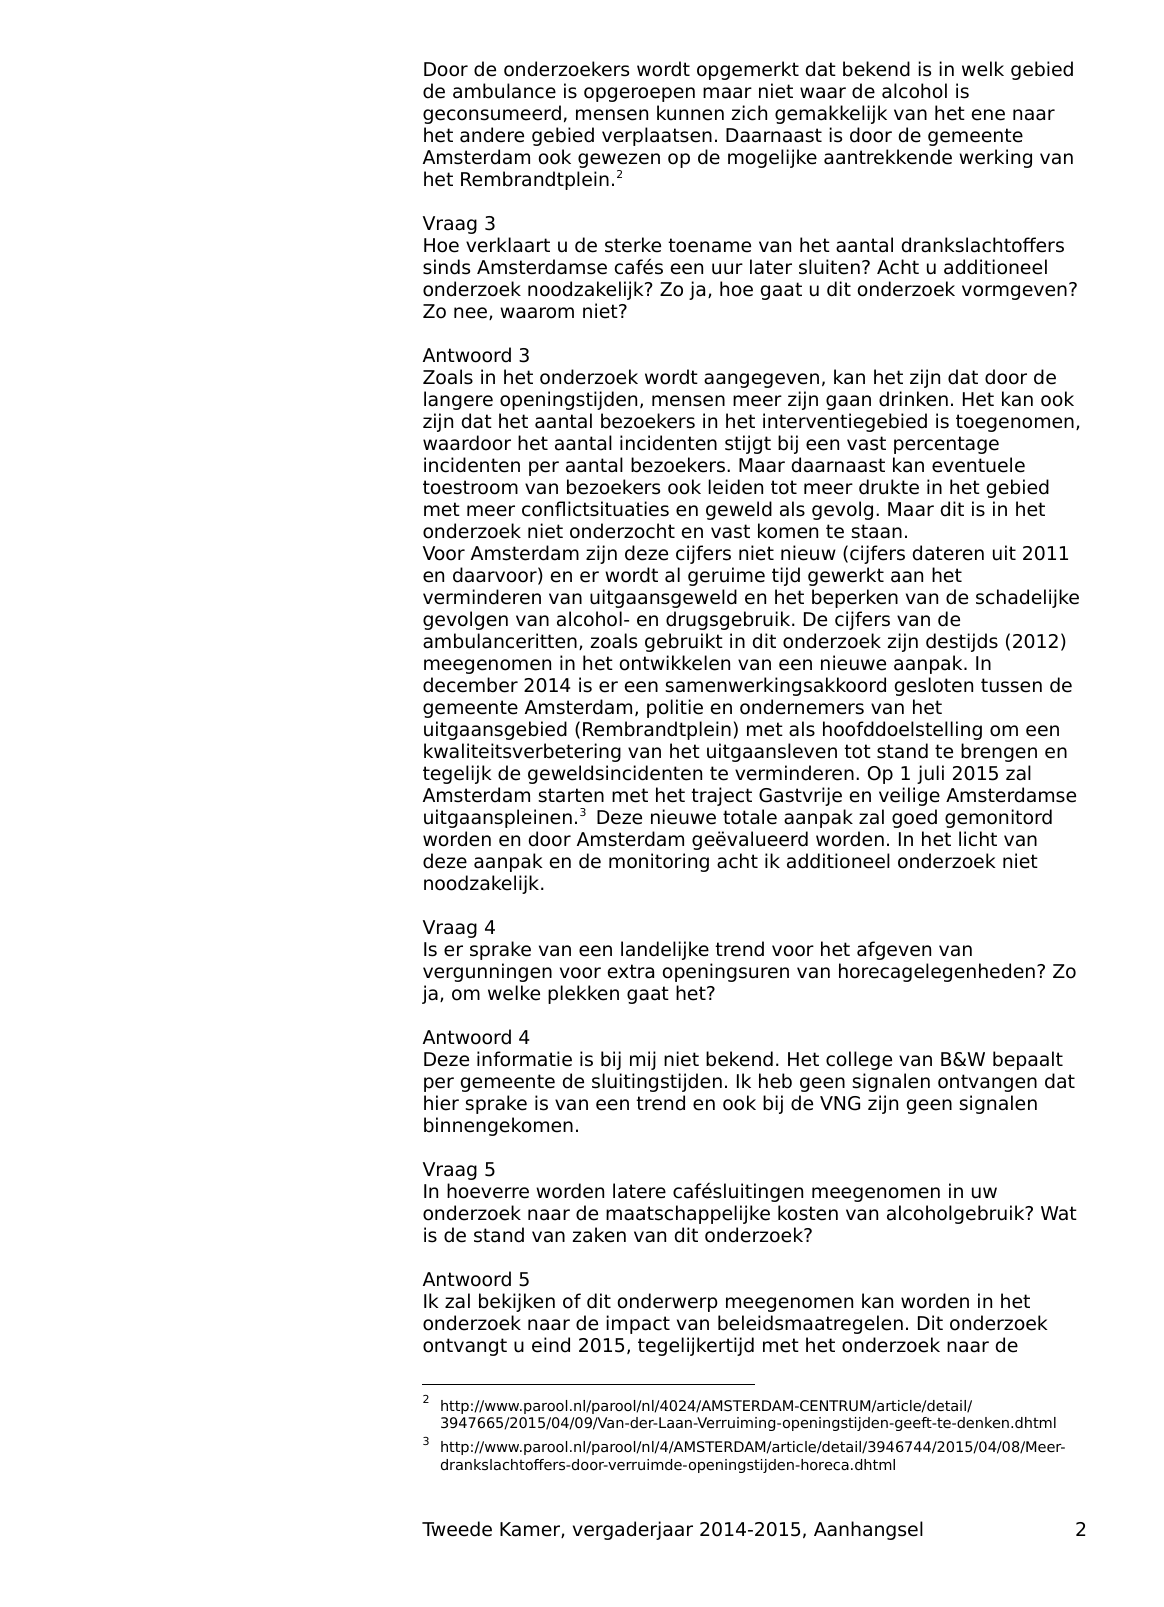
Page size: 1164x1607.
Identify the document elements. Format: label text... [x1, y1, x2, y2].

text http://www.parool.nl/parool/nl/4/AMSTERDAM/article/detail/3946744/2015/04/08/Meer-drankslachtoffers-door-verruimde-openingstijden-horeca.dhtml [422, 1435, 1087, 1474]
text Antwoord 3 [422, 345, 1087, 367]
text Is er sprake van een landelijke trend voor het afgeven van vergunningen voor extra openingsuren van horecagelegenheden? Zo ja, om welke plekken gaat het? [422, 939, 1087, 1005]
text Hoe verklaart u de sterke toename van het aantal drankslachtoffers sinds Amsterdamse cafés een uur later sluiten? Acht u additioneel onderzoek noodzakelijk? Zo ja, hoe gaat u dit onderzoek vormgeven? Zo nee, waarom niet? [422, 235, 1087, 323]
text Deze informatie is bij mij niet bekend. Het college van B&W bepaalt per gemeente de sluitingstijden. Ik heb geen signalen ontvangen dat hier sprake is van een trend en ook bij de VNG zijn geen signalen binnengekomen. [422, 1049, 1087, 1137]
text http://www.parool.nl/parool/nl/4024/AMSTERDAM-CENTRUM/article/detail/3947665/2015/04/09/Van-der-Laan-Verruiming-openingstijden-geeft-te-denken.dhtml [422, 1393, 1087, 1432]
text Door de onderzoekers wordt opgemerkt dat bekend is in welk gebied de ambulance is opgeroepen maar niet waar de alcohol is geconsumeerd, mensen kunnen zich gemakkelijk van het ene naar het andere gebied verplaatsen. Daarnaast is door de gemeente Amsterdam ook gewezen op de mogelijke aantrekkende werking van het Rembrandtplein. [422, 59, 1087, 191]
text Zoals in het onderzoek wordt aangegeven, kan het zijn dat door de langere openingstijden, mensen meer zijn gaan drinken. Het kan ook zijn dat het aantal bezoekers in het interventiegebied is toegenomen, waardoor het aantal incidenten stijgt bij een vast percentage incidenten per aantal bezoekers. Maar daarnaast kan eventuele toestroom van bezoekers ook leiden tot meer drukte in het gebied met meer conflictsituaties en geweld als gevolg. Maar dit is in het onderzoek niet onderzocht en vast komen te staan. [422, 367, 1087, 543]
text Antwoord 4 [422, 1027, 1087, 1049]
text Vraag 4 [422, 917, 1087, 939]
text In hoeverre worden latere cafésluitingen meegenomen in uw onderzoek naar de maatschappelijke kosten van alcoholgebruik? Wat is de stand van zaken van dit onderzoek? [422, 1181, 1087, 1247]
text Voor Amsterdam zijn deze cijfers niet nieuw (cijfers dateren uit 2011 en daarvoor) en er wordt al geruime tijd gewerkt aan het verminderen van uitgaansgeweld en het beperken van de schadelijke gevolgen van alcohol- en drugsgebruik. De cijfers van de ambulanceritten, zoals gebruikt in dit onderzoek zijn destijds (2012) meegenomen in het ontwikkelen van een nieuwe aanpak. In december 2014 is er een samenwerkingsakkoord gesloten tussen de gemeente Amsterdam, politie en ondernemers van het uitgaansgebied (Rembrandtplein) met als hoofddoelstelling om een kwaliteitsverbetering van het uitgaansleven tot stand te brengen en tegelijk de geweldsincidenten te verminderen. Op 1 juli 2015 zal Amsterdam starten met het traject Gastvrije en veilige Amsterdamse uitgaanspleinen. Deze nieuwe totale aanpak zal goed gemonitord worden en door Amsterdam geëvalueerd worden. In het licht van deze aanpak en de monitoring acht ik additioneel onderzoek niet noodzakelijk. [422, 543, 1087, 895]
text Ik zal bekijken of dit onderwerp meegenomen kan worden in het onderzoek naar de impact van beleidsmaatregelen. Dit onderzoek ontvangt u eind 2015, tegelijkertijd met het onderzoek naar de [422, 1291, 1087, 1357]
text Vraag 3 [422, 213, 1087, 235]
text Antwoord 5 [422, 1269, 1087, 1291]
text Vraag 5 [422, 1159, 1087, 1181]
